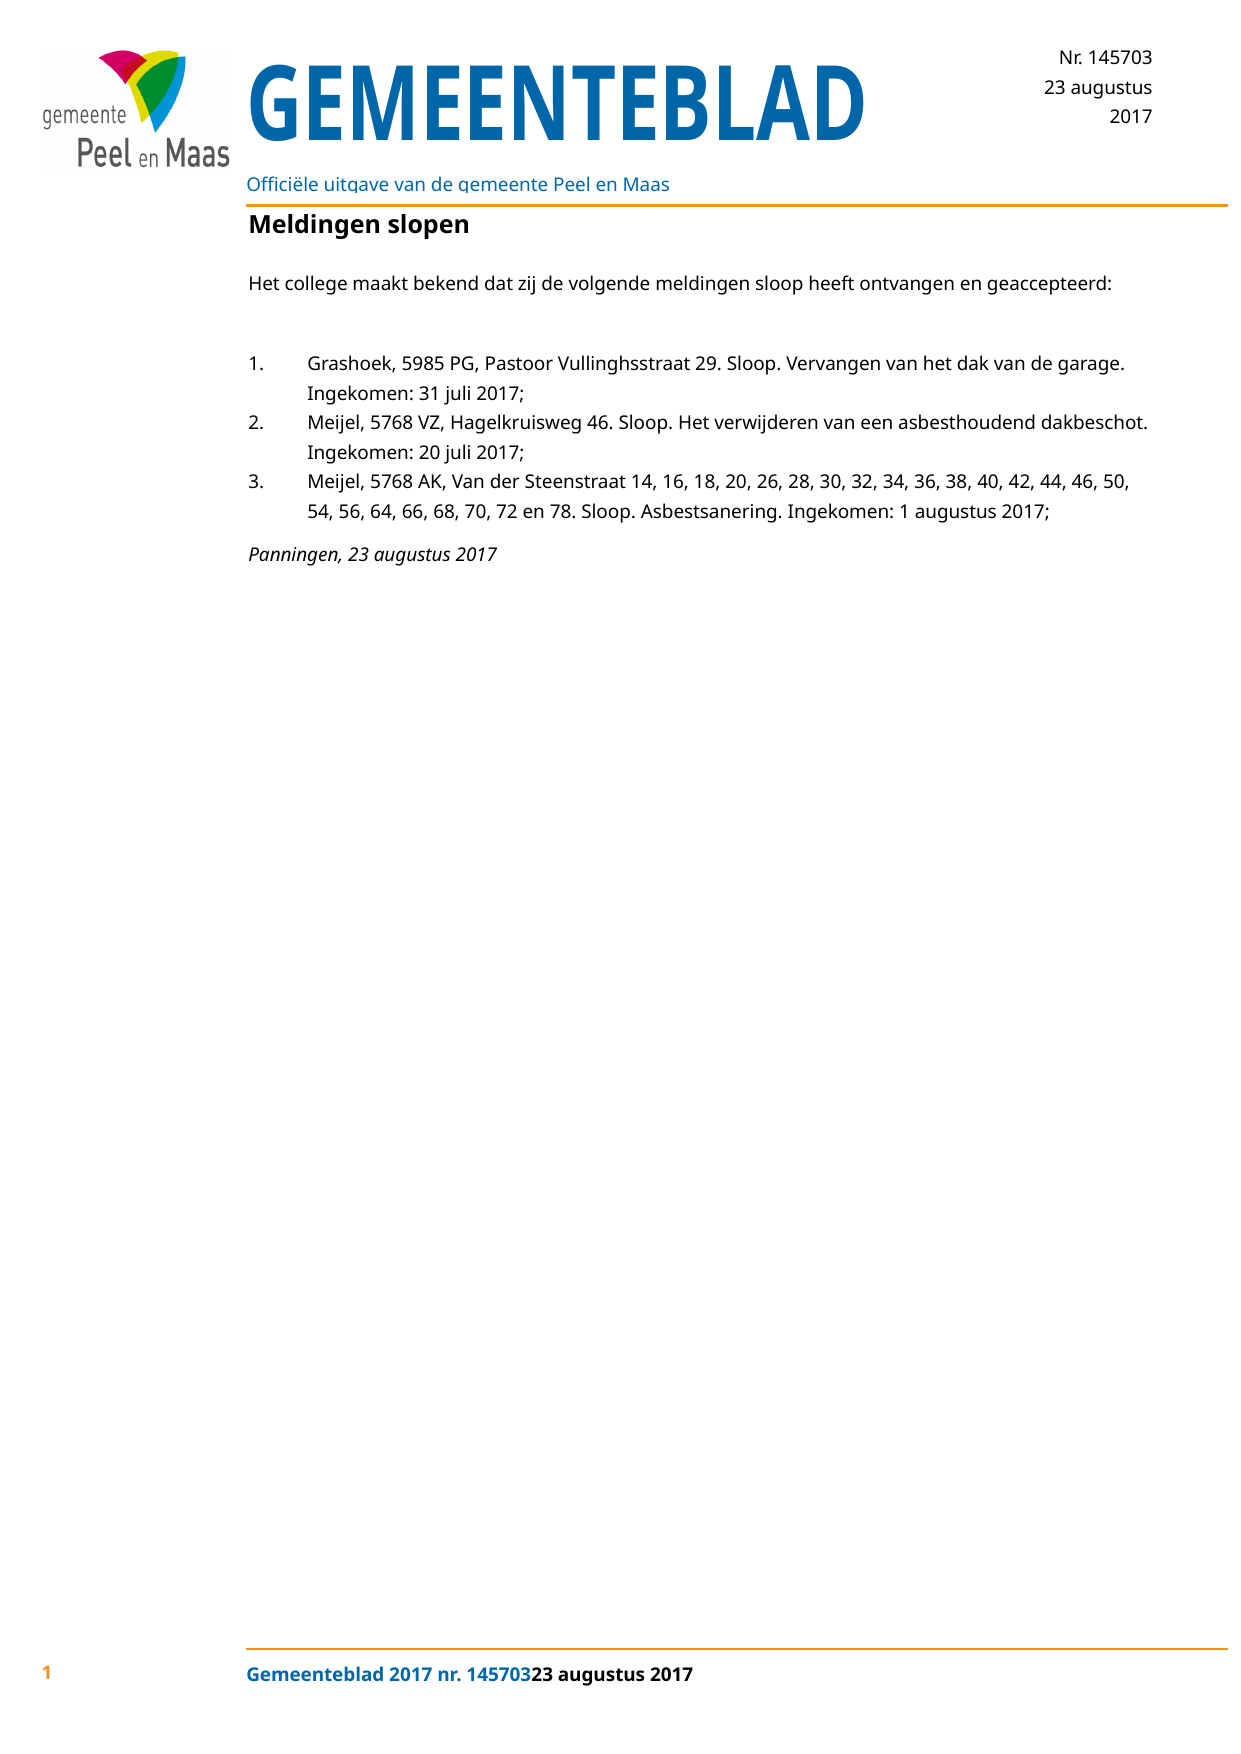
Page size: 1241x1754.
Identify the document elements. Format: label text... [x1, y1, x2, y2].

picture [41, 47, 231, 172]
text Meldingen slopen [248, 207, 1152, 241]
text Panningen, 23 augustus 2017 [248, 541, 1152, 567]
list Grashoek, 5985 PG, Pastoor Vullinghsstraat 29. Sloop. Vervangen van het dak van de garage. Ingekomen: 31 juli 2017; [248, 350, 1152, 406]
list Meijel, 5768 AK, Van der Steenstraat 14, 16, 18, 20, 26, 28, 30, 32, 34, 36, 38, 40, 42, 44, 46, 50, 54, 56, 64, 66, 68, 70, 72 en 78. Sloop. Asbestsanering. Ingekomen: 1 augustus 2017; [248, 469, 1152, 524]
list Meijel, 5768 VZ, Hagelkruisweg 46. Sloop. Het verwijderen van een asbesthoudend dakbeschot. Ingekomen: 20 juli 2017; [248, 409, 1152, 465]
text Het college maakt bekend dat zij de volgende meldingen sloop heeft ontvangen en geaccepteerd: [248, 270, 1152, 296]
